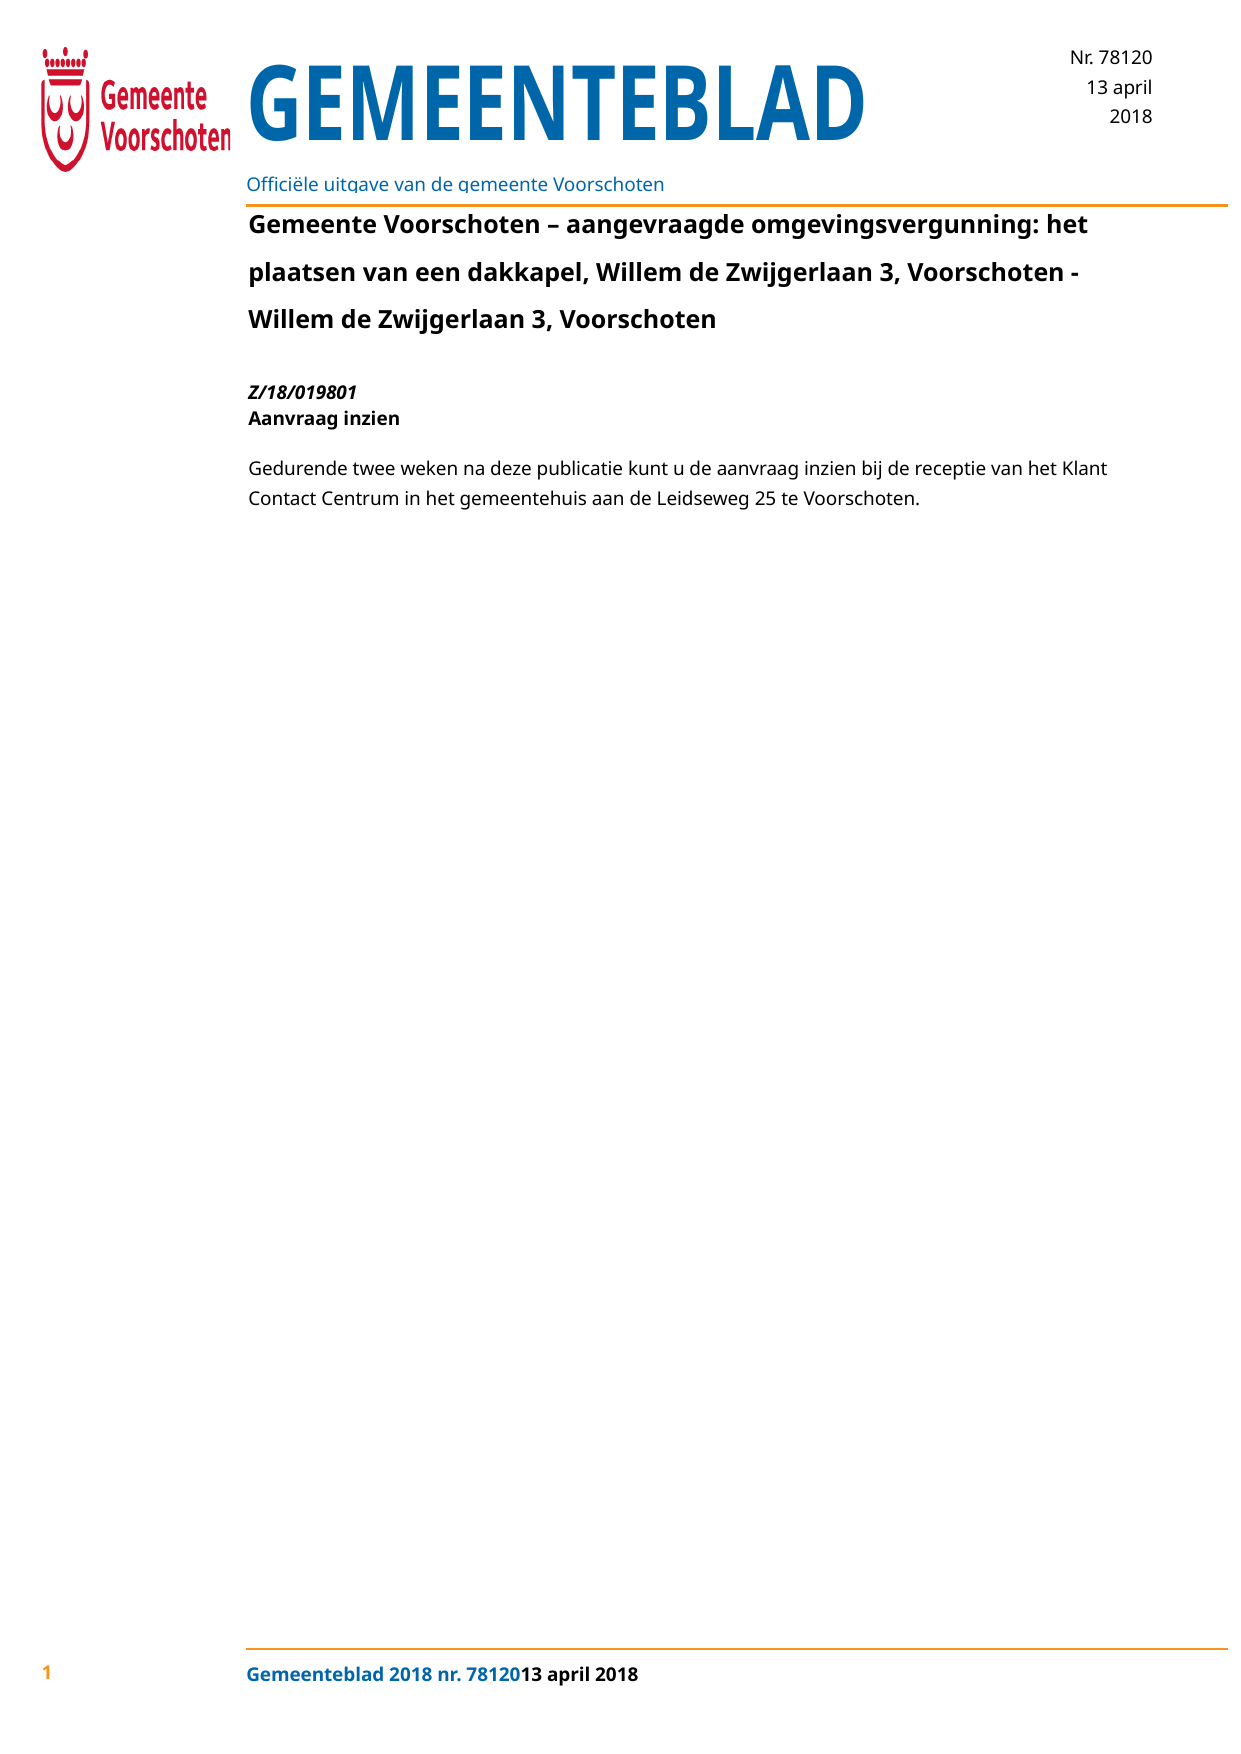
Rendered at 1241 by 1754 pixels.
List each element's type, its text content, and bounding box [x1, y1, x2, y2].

text Z/18/019801 [248, 379, 1152, 405]
picture [41, 47, 231, 172]
text Gedurende twee weken na deze publicatie kunt u de aanvraag inzien bij de receptie van het Klant Contact Centrum in het gemeentehuis aan de Leidseweg 25 te Voorschoten. [248, 455, 1152, 511]
text Aanvraag inzien [248, 405, 1152, 431]
text Gemeente Voorschoten – aangevraagde omgevingsvergunning: het plaatsen van een dakkapel, Willem de Zwijgerlaan 3, Voorschoten - Willem de Zwijgerlaan 3, Voorschoten [248, 207, 1152, 336]
